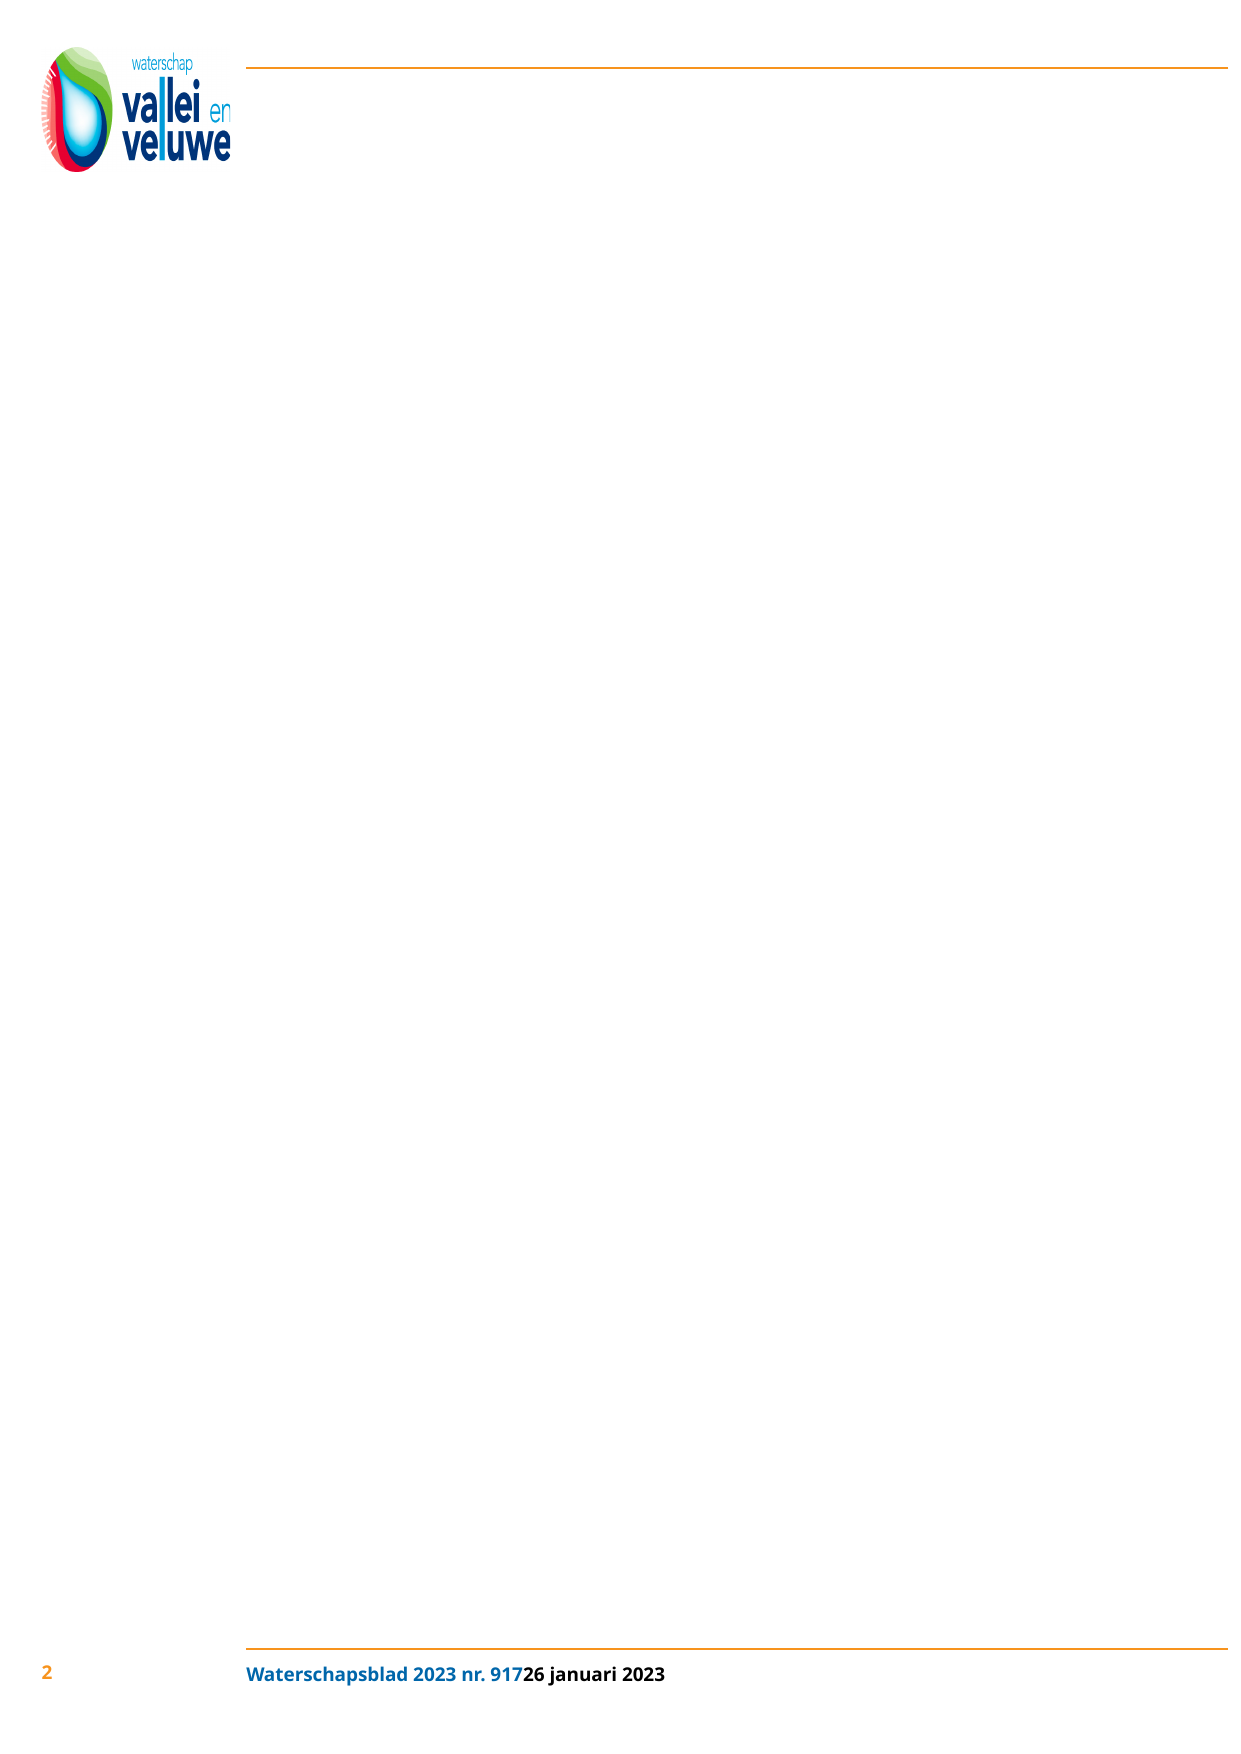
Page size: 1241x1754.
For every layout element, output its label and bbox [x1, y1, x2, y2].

picture [41, 47, 231, 172]
